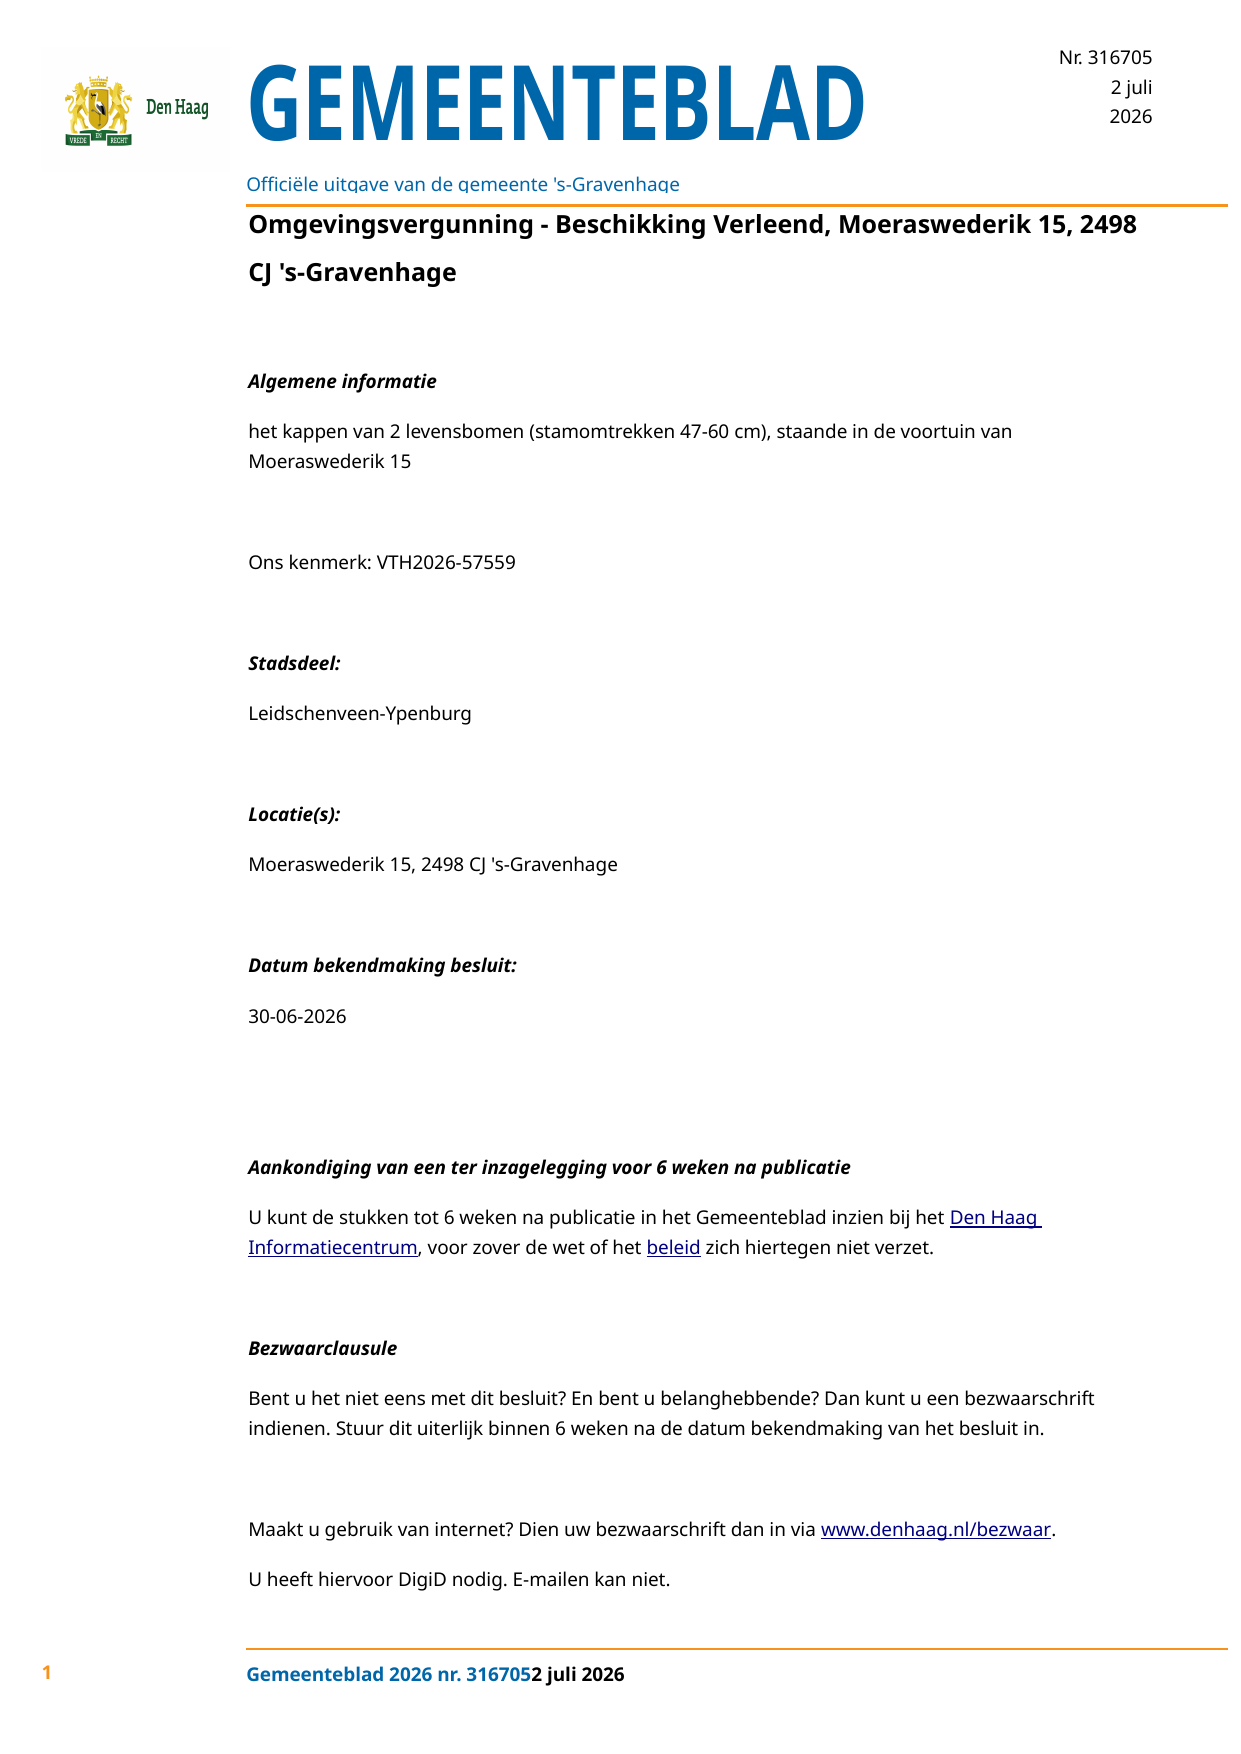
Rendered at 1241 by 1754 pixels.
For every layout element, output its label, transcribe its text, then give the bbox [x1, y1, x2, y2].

text Leidschenveen-Ypenburg [248, 700, 1152, 726]
text Stadsdeel: [248, 650, 1152, 676]
text Bezwaarclausule [248, 1335, 1152, 1361]
picture [41, 47, 231, 172]
text Maakt u gebruik van internet? Dien uw bezwaarschrift dan in via www.denhaag.nl/bezwaar. [248, 1516, 1152, 1542]
text Aankondiging van een ter inzagelegging voor 6 weken na publicatie [248, 1154, 1152, 1180]
text Algemene informatie [248, 368, 1152, 394]
text Ons kenmerk: VTH2026-57559 [248, 549, 1152, 575]
text Moeraswederik 15, 2498 CJ 's-Gravenhage [248, 852, 1152, 877]
text Omgevingsvergunning - Beschikking Verleend, Moeraswederik 15, 2498 CJ 's-Gravenhage [248, 207, 1152, 288]
text Locatie(s): [248, 801, 1152, 827]
text Bent u het niet eens met dit besluit? En bent u belanghebbende? Dan kunt u een bezwaarschrift indienen. Stuur dit uiterlijk binnen 6 weken na de datum bekendmaking van het besluit in. [248, 1385, 1152, 1441]
text het kappen van 2 levensbomen (stamomtrekken 47-60 cm), staande in de voortuin van Moeraswederik 15 [248, 419, 1152, 474]
text U kunt de stukken tot 6 weken na publicatie in het Gemeenteblad inzien bij het Den Haag Informatiecentrum, voor zover de wet of het beleid zich hiertegen niet verzet. [248, 1204, 1152, 1260]
text Datum bekendmaking besluit: [248, 952, 1152, 978]
text U heeft hiervoor DigiD nodig. E-mailen kan niet. [248, 1566, 1152, 1592]
text 30-06-2026 [248, 1003, 1152, 1029]
